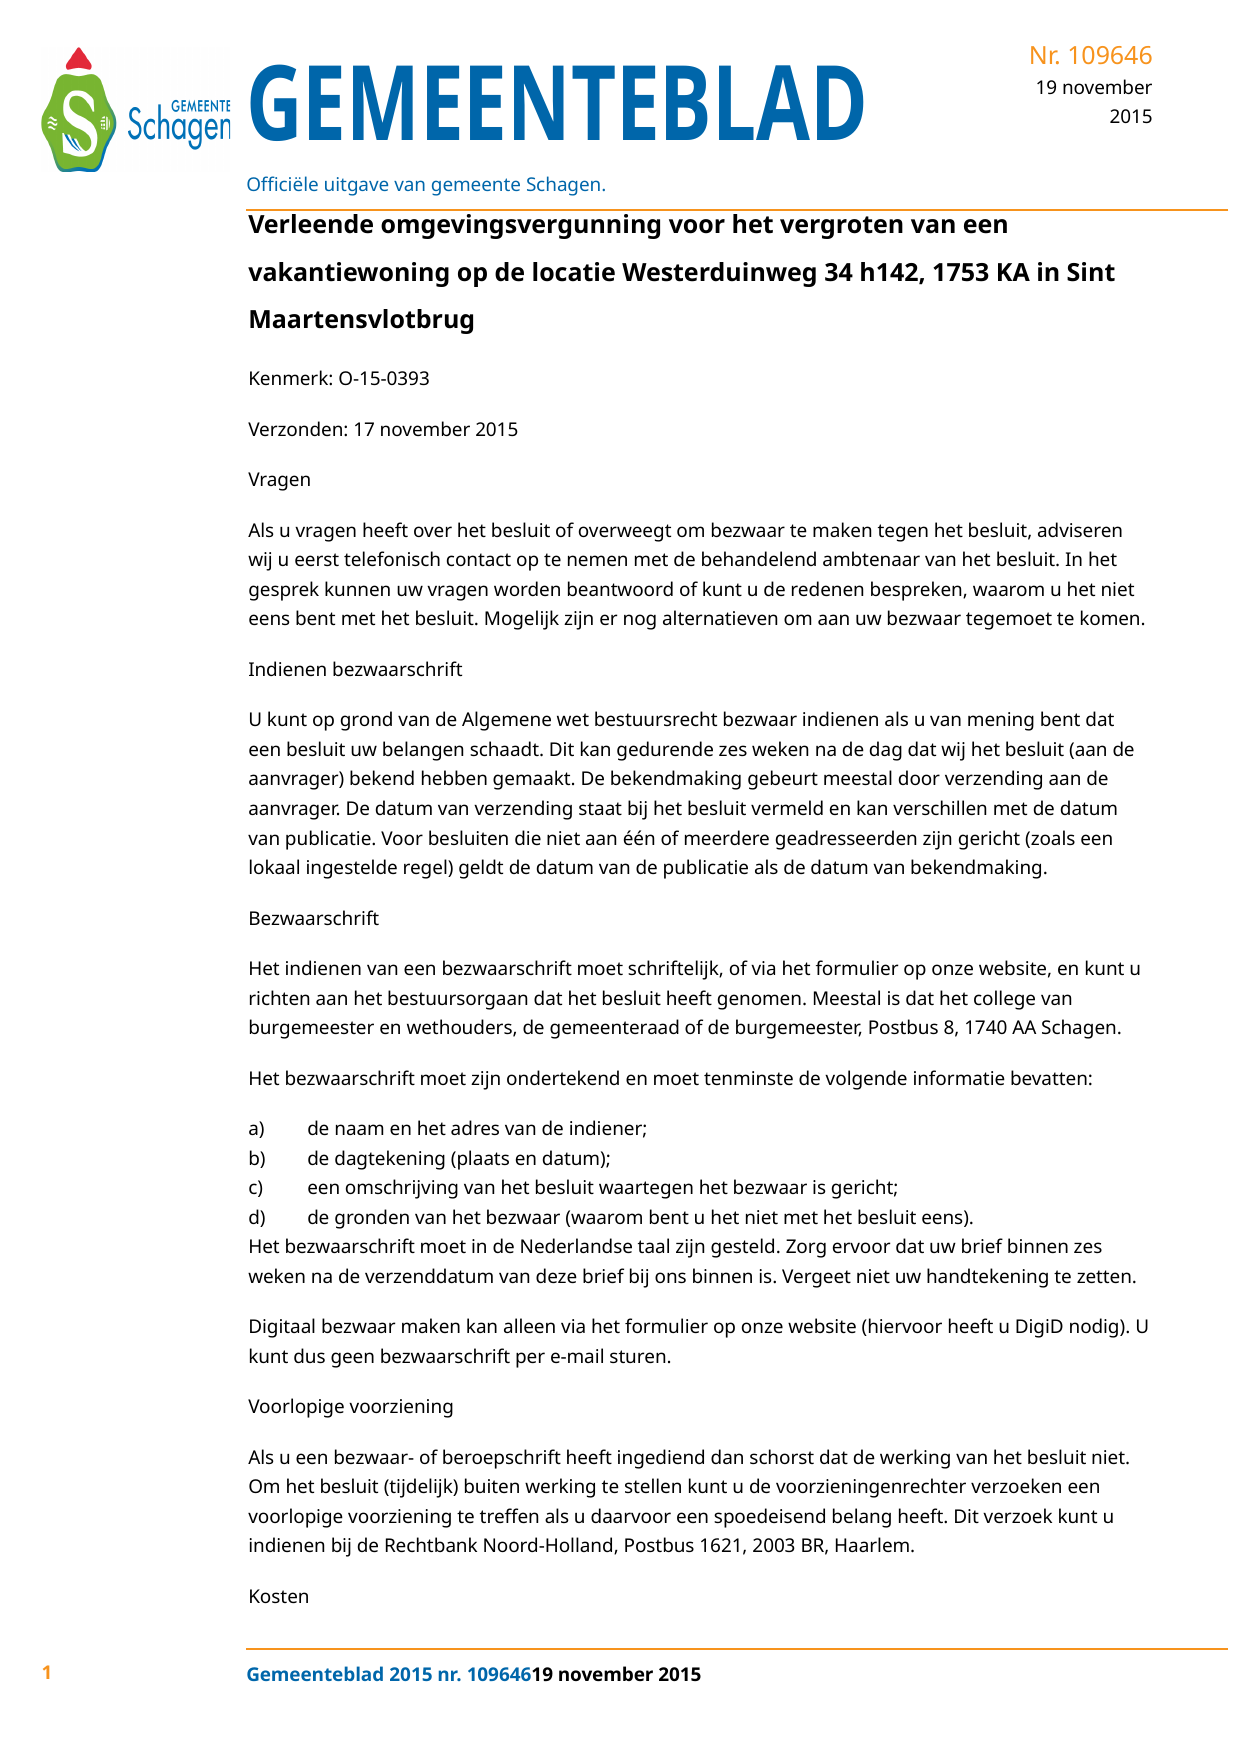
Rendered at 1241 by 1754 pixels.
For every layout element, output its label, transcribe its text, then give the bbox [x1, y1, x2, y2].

text Het bezwaarschrift moet in de Nederlandse taal zijn gesteld. Zorg ervoor dat uw brief binnen zes weken na de verzenddatum van deze brief bij ons binnen is. Vergeet niet uw handtekening te zetten. [248, 1233, 1152, 1289]
text Digitaal bezwaar maken kan alleen via het formulier op onze website (hiervoor heeft u DigiD nodig). U kunt dus geen bezwaarschrift per e-mail sturen. [248, 1313, 1152, 1369]
text Vragen [248, 466, 1152, 492]
list de dagtekening (plaats en datum); [248, 1145, 1152, 1170]
text Kosten [248, 1583, 1152, 1609]
list de gronden van het bezwaar (waarom bent u het niet met het besluit eens). [248, 1204, 1152, 1229]
text Verleende omgevingsvergunning voor het vergroten van een vakantiewoning op de locatie Westerduinweg 34 h142, 1753 KA in Sint Maartensvlotbrug [248, 211, 1152, 336]
text Het bezwaarschrift moet zijn ondertekend en moet tenminste de volgende informatie bevatten: [248, 1065, 1152, 1090]
list de naam en het adres van de indiener; [248, 1115, 1152, 1141]
text Als u vragen heeft over het besluit of overweegt om bezwaar te maken tegen het besluit, adviseren wij u eerst telefonisch contact op te nemen met de behandelend ambtenaar van het besluit. In het gesprek kunnen uw vragen worden beantwoord of kunt u de redenen bespreken, waarom u het niet eens bent met het besluit. Mogelijk zijn er nog alternatieven om aan uw bezwaar tegemoet te komen. [248, 517, 1152, 631]
text U kunt op grond van de Algemene wet bestuursrecht bezwaar indienen als u van mening bent dat een besluit uw belangen schaadt. Dit kan gedurende zes weken na de dag dat wij het besluit (aan de aanvrager) bekend hebben gemaakt. De bekendmaking gebeurt meestal door verzending aan de aanvrager. De datum van verzending staat bij het besluit vermeld en kan verschillen met de datum van publicatie. Voor besluiten die niet aan één of meerdere geadresseerden zijn gericht (zoals een lokaal ingestelde regel) geldt de datum van de publicatie als de datum van bekendmaking. [248, 706, 1152, 880]
text Bezwaarschrift [248, 905, 1152, 930]
picture [41, 47, 231, 172]
text Het indienen van een bezwaarschrift moet schriftelijk, of via het formulier op onze website, en kunt u richten aan het bestuursorgaan dat het besluit heeft genomen. Meestal is dat het college van burgemeester en wethouders, de gemeenteraad of de burgemeester, Postbus 8, 1740 AA Schagen. [248, 955, 1152, 1040]
text Als u een bezwaar- of beroepschrift heeft ingediend dan schorst dat de werking van het besluit niet. Om het besluit (tijdelijk) buiten werking te stellen kunt u de voorzieningenrechter verzoeken een voorlopige voorziening te treffen als u daarvoor een spoedeisend belang heeft. Dit verzoek kunt u indienen bij de Rechtbank Noord-Holland, Postbus 1621, 2003 BR, Haarlem. [248, 1444, 1152, 1558]
text Verzonden: 17 november 2015 [248, 416, 1152, 442]
text Kenmerk: O-15-0393 [248, 366, 1152, 391]
list een omschrijving van het besluit waartegen het bezwaar is gericht; [248, 1174, 1152, 1200]
text Voorlopige voorziening [248, 1393, 1152, 1419]
text Indienen bezwaarschrift [248, 656, 1152, 682]
